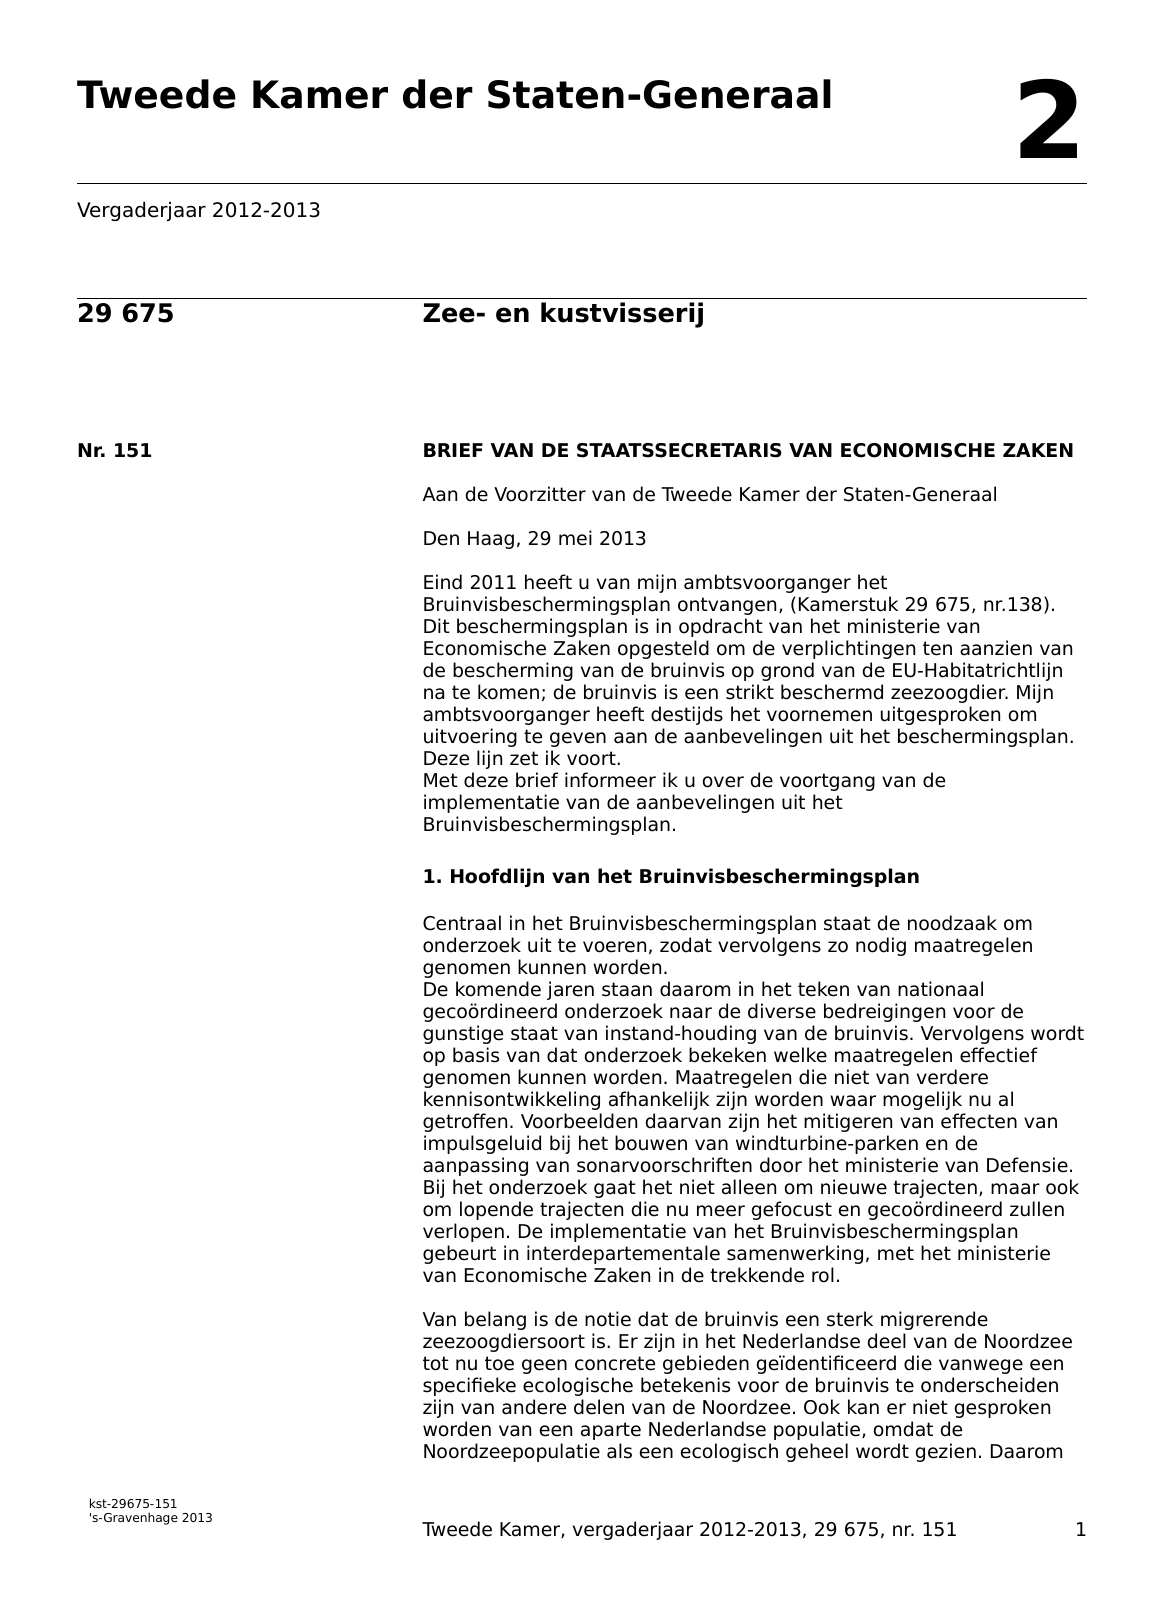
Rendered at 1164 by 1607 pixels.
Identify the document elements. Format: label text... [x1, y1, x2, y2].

table_cell Vergaderjaar 2012-2013 [77, 184, 1087, 298]
table_header Tweede Kamer der Staten-Generaal [77, 59, 886, 183]
text Van belang is de notie dat de bruinvis een sterk migrerende zeezoogdiersoort is. Er zijn in het Nederlandse deel van de Noordzee tot nu toe geen concrete gebieden geïdentificeerd die vanwege een specifieke ecologische betekenis voor de bruinvis te onderscheiden zijn van andere delen van de Noordzee. Ook kan er niet gesproken worden van een aparte Nederlandse populatie, omdat de Noordzeepopulatie als een ecologisch geheel wordt gezien. Daarom [422, 1309, 1087, 1463]
table_header 2 [886, 59, 1087, 183]
text Aan de Voorzitter van de Tweede Kamer der Staten-Generaal [422, 484, 1087, 506]
subtitle 1. Hoofdlijn van het Bruinvisbeschermingsplan [422, 866, 1087, 888]
subtitle Nr. 151 BRIEF VAN DE STAATSSECRETARIS VAN ECONOMISCHE ZAKEN [77, 440, 1087, 462]
text Met deze brief informeer ik u over de voortgang van de implementatie van de aanbevelingen uit het Bruinvisbeschermingsplan. [422, 770, 1087, 836]
text 's-Gravenhage 2013 [88, 1511, 323, 1525]
text kst-29675-151 [88, 1497, 323, 1511]
subtitle 29 675 Zee- en kustvisserij [77, 299, 1087, 329]
text Bij het onderzoek gaat het niet alleen om nieuwe trajecten, maar ook om lopende trajecten die nu meer gefocust en gecoördineerd zullen verlopen. De implementatie van het Bruinvisbeschermingsplan gebeurt in interdepartementale samenwerking, met het ministerie van Economische Zaken in de trekkende rol. [422, 1177, 1087, 1287]
text Centraal in het Bruinvisbeschermingsplan staat de noodzaak om onderzoek uit te voeren, zodat vervolgens zo nodig maatregelen genomen kunnen worden. [422, 913, 1087, 979]
text Den Haag, 29 mei 2013 [422, 528, 1087, 550]
text De komende jaren staan daarom in het teken van nationaal gecoördineerd onderzoek naar de diverse bedreigingen voor de gunstige staat van instand-houding van de bruinvis. Vervolgens wordt op basis van dat onderzoek bekeken welke maatregelen effectief genomen kunnen worden. Maatregelen die niet van verdere kennisontwikkeling afhankelijk zijn worden waar mogelijk nu al getroffen. Voorbeelden daarvan zijn het mitigeren van effecten van impulsgeluid bij het bouwen van windturbine-parken en de aanpassing van sonarvoorschriften door het ministerie van Defensie. [422, 979, 1087, 1177]
text Eind 2011 heeft u van mijn ambtsvoorganger het Bruinvisbeschermingsplan ontvangen, (Kamerstuk 29 675, nr.138). Dit beschermingsplan is in opdracht van het ministerie van Economische Zaken opgesteld om de verplichtingen ten aanzien van de bescherming van de bruinvis op grond van de EU-Habitatrichtlijn na te komen; de bruinvis is een strikt beschermd zeezoogdier. Mijn ambtsvoorganger heeft destijds het voornemen uitgesproken om uitvoering te geven aan de aanbevelingen uit het beschermingsplan. Deze lijn zet ik voort. [422, 572, 1087, 770]
